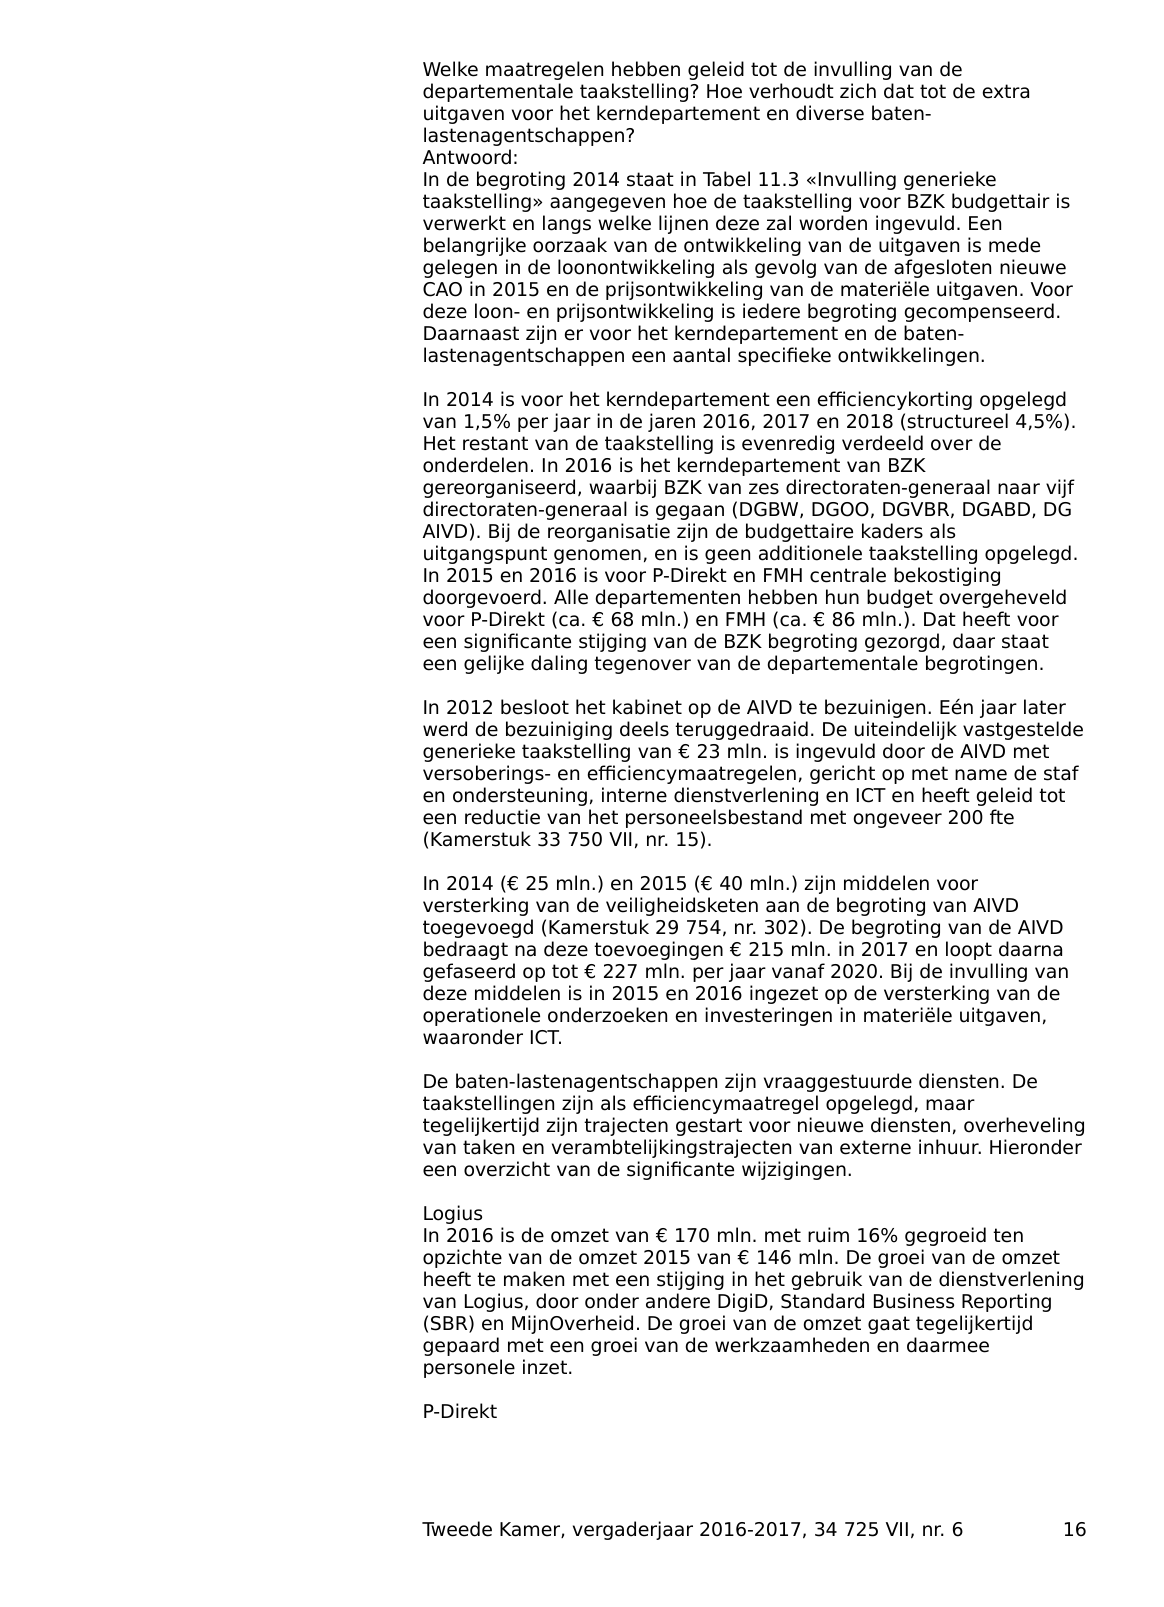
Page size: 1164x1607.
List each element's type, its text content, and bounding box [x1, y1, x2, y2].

text Antwoord: [422, 147, 1087, 169]
text In 2016 is de omzet van € 170 mln. met ruim 16% gegroeid ten opzichte van de omzet 2015 van € 146 mln. De groei van de omzet heeft te maken met een stijging in het gebruik van de dienstverlening van Logius, door onder andere DigiD, Standard Business Reporting (SBR) en MijnOverheid. De groei van de omzet gaat tegelijkertijd gepaard met een groei van de werkzaamheden en daarmee personele inzet. [422, 1225, 1087, 1379]
text In 2012 besloot het kabinet op de AIVD te bezuinigen. Eén jaar later werd de bezuiniging deels teruggedraaid. De uiteindelijk vastgestelde generieke taakstelling van € 23 mln. is ingevuld door de AIVD met versoberings- en efficiencymaatregelen, gericht op met name de staf en ondersteuning, interne dienstverlening en ICT en heeft geleid tot een reductie van het personeelsbestand met ongeveer 200 fte (Kamerstuk 33 750 VII, nr. 15). [422, 697, 1087, 851]
text In de begroting 2014 staat in Tabel 11.3 «Invulling generieke taakstelling» aangegeven hoe de taakstelling voor BZK budgettair is verwerkt en langs welke lijnen deze zal worden ingevuld. Een belangrijke oorzaak van de ontwikkeling van de uitgaven is mede gelegen in de loonontwikkeling als gevolg van de afgesloten nieuwe CAO in 2015 en de prijsontwikkeling van de materiële uitgaven. Voor deze loon- en prijsontwikkeling is iedere begroting gecompenseerd. Daarnaast zijn er voor het kerndepartement en de baten-lastenagentschappen een aantal specifieke ontwikkelingen. [422, 169, 1087, 367]
text In 2014 (€ 25 mln.) en 2015 (€ 40 mln.) zijn middelen voor versterking van de veiligheidsketen aan de begroting van AIVD toegevoegd (Kamerstuk 29 754, nr. 302). De begroting van de AIVD bedraagt na deze toevoegingen € 215 mln. in 2017 en loopt daarna gefaseerd op tot € 227 mln. per jaar vanaf 2020. Bij de invulling van deze middelen is in 2015 en 2016 ingezet op de versterking van de operationele onderzoeken en investeringen in materiële uitgaven, waaronder ICT. [422, 873, 1087, 1049]
text De baten-lastenagentschappen zijn vraaggestuurde diensten. De taakstellingen zijn als efficiencymaatregel opgelegd, maar tegelijkertijd zijn trajecten gestart voor nieuwe diensten, overheveling van taken en verambtelijkingstrajecten van externe inhuur. Hieronder een overzicht van de significante wijzigingen. [422, 1071, 1087, 1181]
text P-Direkt [422, 1401, 1087, 1423]
text In 2014 is voor het kerndepartement een efficiencykorting opgelegd van 1,5% per jaar in de jaren 2016, 2017 en 2018 (structureel 4,5%). Het restant van de taakstelling is evenredig verdeeld over de onderdelen. In 2016 is het kerndepartement van BZK gereorganiseerd, waarbij BZK van zes directoraten-generaal naar vijf directoraten-generaal is gegaan (DGBW, DGOO, DGVBR, DGABD, DG AIVD). Bij de reorganisatie zijn de budgettaire kaders als uitgangspunt genomen, en is geen additionele taakstelling opgelegd. In 2015 en 2016 is voor P-Direkt en FMH centrale bekostiging doorgevoerd. Alle departementen hebben hun budget overgeheveld voor P-Direkt (ca. € 68 mln.) en FMH (ca. € 86 mln.). Dat heeft voor een significante stijging van de BZK begroting gezorgd, daar staat een gelijke daling tegenover van de departementale begrotingen. [422, 389, 1087, 675]
text Logius [422, 1203, 1087, 1225]
text Welke maatregelen hebben geleid tot de invulling van de departementale taakstelling? Hoe verhoudt zich dat tot de extra uitgaven voor het kerndepartement en diverse baten-lastenagentschappen? [422, 59, 1087, 147]
